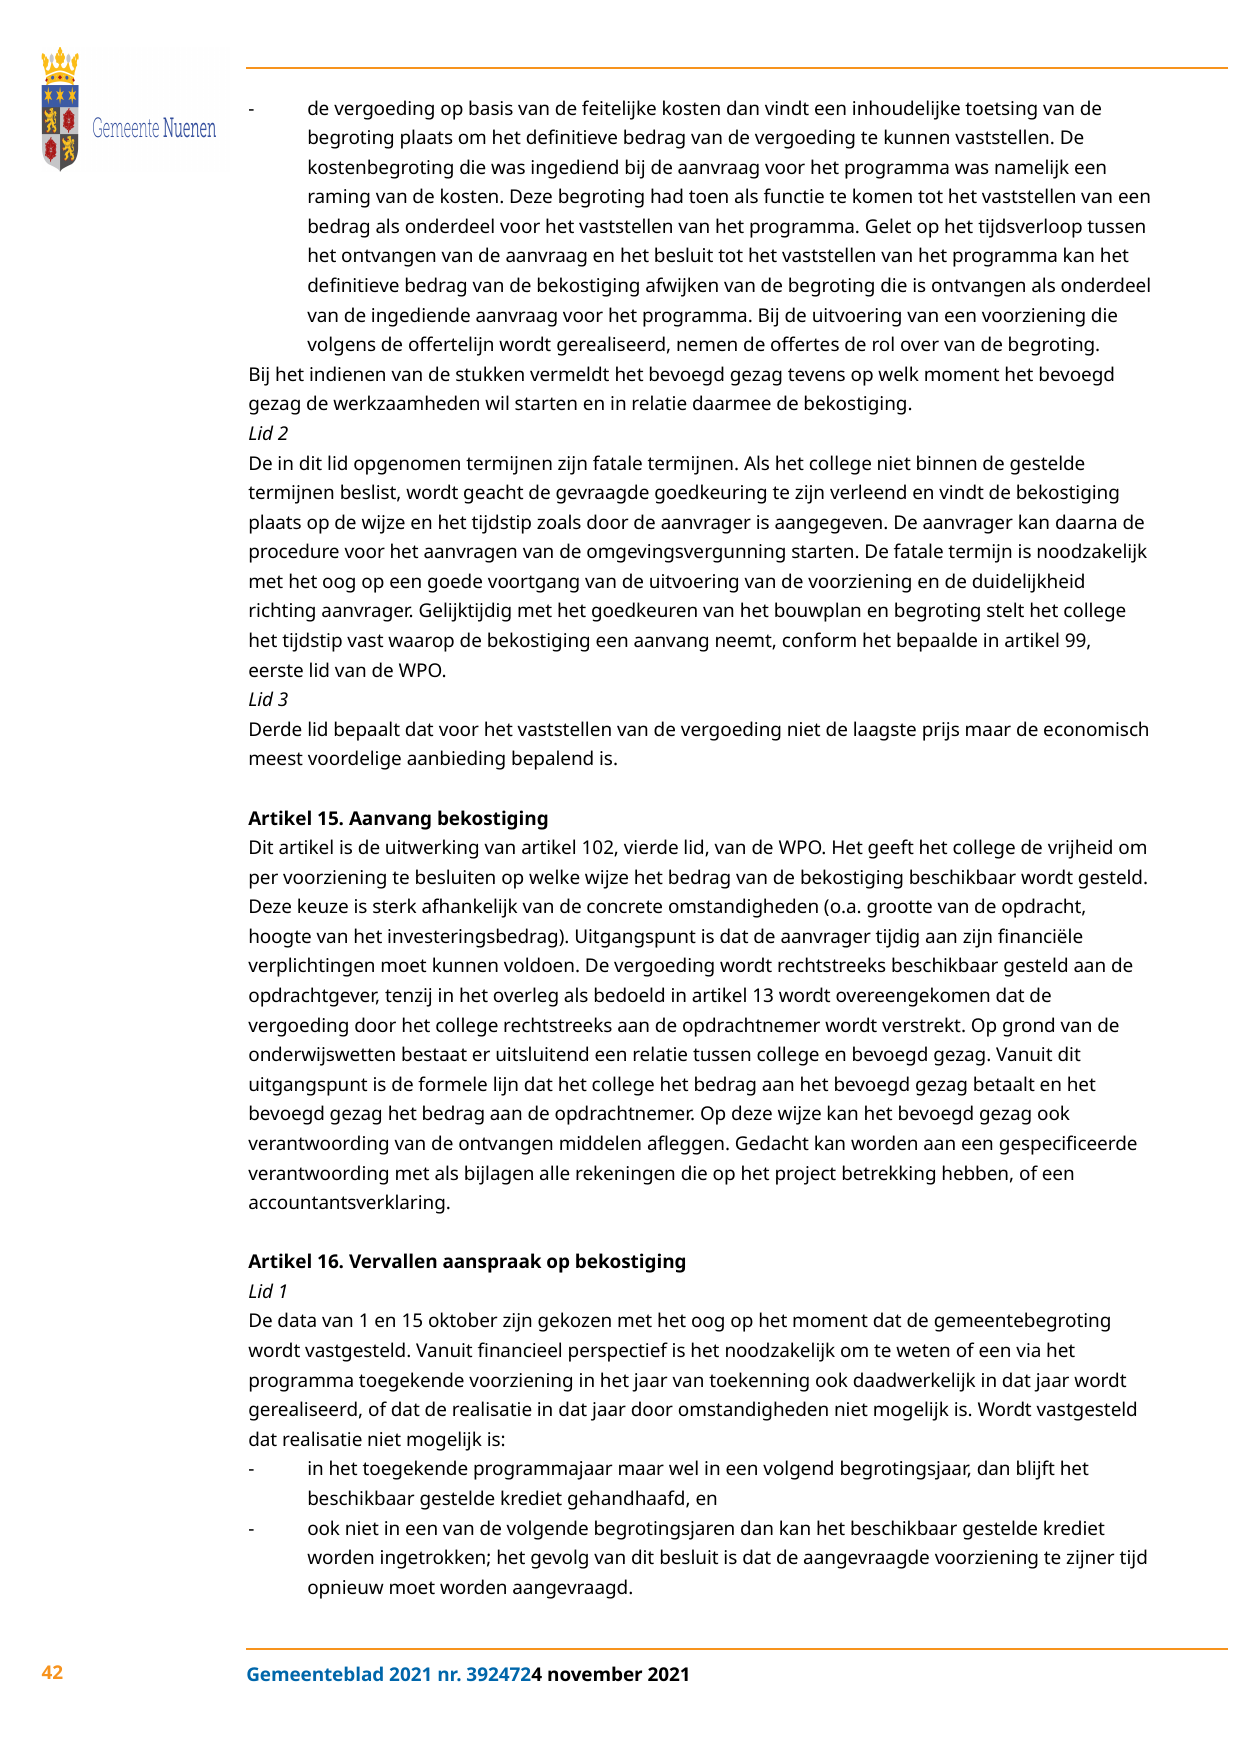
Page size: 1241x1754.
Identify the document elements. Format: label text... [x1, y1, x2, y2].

text De in dit lid opgenomen termijnen zijn fatale termijnen. Als het college niet binnen de gestelde termijnen beslist, wordt geacht de gevraagde goedkeuring te zijn verleend en vindt de bekostiging plaats op de wijze en het tijdstip zoals door de aanvrager is aangegeven. De aanvrager kan daarna de procedure voor het aanvragen van de omgevingsvergunning starten. De fatale termijn is noodzakelijk met het oog op een goede voortgang van de uitvoering van de voorziening en de duidelijkheid richting aanvrager. Gelijktijdig met het goedkeuren van het bouwplan en begroting stelt het college het tijdstip vast waarop de bekostiging een aanvang neemt, conform het bepaalde in artikel 99, eerste lid van de WPO. [248, 450, 1152, 683]
text Dit artikel is de uitwerking van artikel 102, vierde lid, van de WPO. Het geeft het college de vrijheid om per voorziening te besluiten op welke wijze het bedrag van de bekostiging beschikbaar wordt gesteld. Deze keuze is sterk afhankelijk van de concrete omstandigheden (o.a. grootte van de opdracht, hoogte van het investeringsbedrag). Uitgangspunt is dat de aanvrager tijdig aan zijn financiële verplichtingen moet kunnen voldoen. De vergoeding wordt rechtstreeks beschikbaar gesteld aan de opdrachtgever, tenzij in het overleg als bedoeld in artikel 13 wordt overeengekomen dat de vergoeding door het college rechtstreeks aan de opdrachtnemer wordt verstrekt. Op grond van de onderwijswetten bestaat er uitsluitend een relatie tussen college en bevoegd gezag. Vanuit dit uitgangspunt is de formele lijn dat het college het bedrag aan het bevoegd gezag betaalt en het bevoegd gezag het bedrag aan de opdrachtnemer. Op deze wijze kan het bevoegd gezag ook verantwoording van de ontvangen middelen afleggen. Gedacht kan worden aan een gespecificeerde verantwoording met als bijlagen alle rekeningen die op het project betrekking hebben, of een accountantsverklaring. [248, 834, 1152, 1215]
text Lid 2 [248, 420, 1152, 446]
text Lid 1 [248, 1278, 1152, 1304]
list de vergoeding op basis van de feitelijke kosten dan vindt een inhoudelijke toetsing van de begroting plaats om het definitieve bedrag van de vergoeding te kunnen vaststellen. De kostenbegroting die was ingediend bij de aanvraag voor het programma was namelijk een raming van de kosten. Deze begroting had toen als functie te komen tot het vaststellen van een bedrag als onderdeel voor het vaststellen van het programma. Gelet op het tijdsverloop tussen het ontvangen van de aanvraag en het besluit tot het vaststellen van het programma kan het definitieve bedrag van de bekostiging afwijken van de begroting die is ontvangen als onderdeel van de ingediende aanvraag voor het programma. Bij de uitvoering van een voorziening die volgens de offertelijn wordt gerealiseerd, nemen de offertes de rol over van de begroting. [248, 95, 1152, 357]
text Bij het indienen van de stukken vermeldt het bevoegd gezag tevens op welk moment het bevoegd gezag de werkzaamheden wil starten en in relatie daarmee de bekostiging. [248, 361, 1152, 416]
text Artikel 15. Aanvang bekostiging [248, 805, 1152, 831]
list ook niet in een van de volgende begrotingsjaren dan kan het beschikbaar gestelde krediet worden ingetrokken; het gevolg van dit besluit is dat de aangevraagde voorziening te zijner tijd opnieuw moet worden aangevraagd. [248, 1515, 1152, 1600]
text Artikel 16. Vervallen aanspraak op bekostiging [248, 1248, 1152, 1274]
text Derde lid bepaalt dat voor het vaststellen van de vergoeding niet de laagste prijs maar de economisch meest voordelige aanbieding bepalend is. [248, 716, 1152, 771]
picture [41, 47, 231, 172]
list in het toegekende programmajaar maar wel in een volgend begrotingsjaar, dan blijft het beschikbaar gestelde krediet gehandhaafd, en [248, 1456, 1152, 1511]
text Lid 3 [248, 686, 1152, 712]
text De data van 1 en 15 oktober zijn gekozen met het oog op het moment dat de gemeentebegroting wordt vastgesteld. Vanuit financieel perspectief is het noodzakelijk om te weten of een via het programma toegekende voorziening in het jaar van toekenning ook daadwerkelijk in dat jaar wordt gerealiseerd, of dat de realisatie in dat jaar door omstandigheden niet mogelijk is. Wordt vastgesteld dat realisatie niet mogelijk is: [248, 1308, 1152, 1452]
